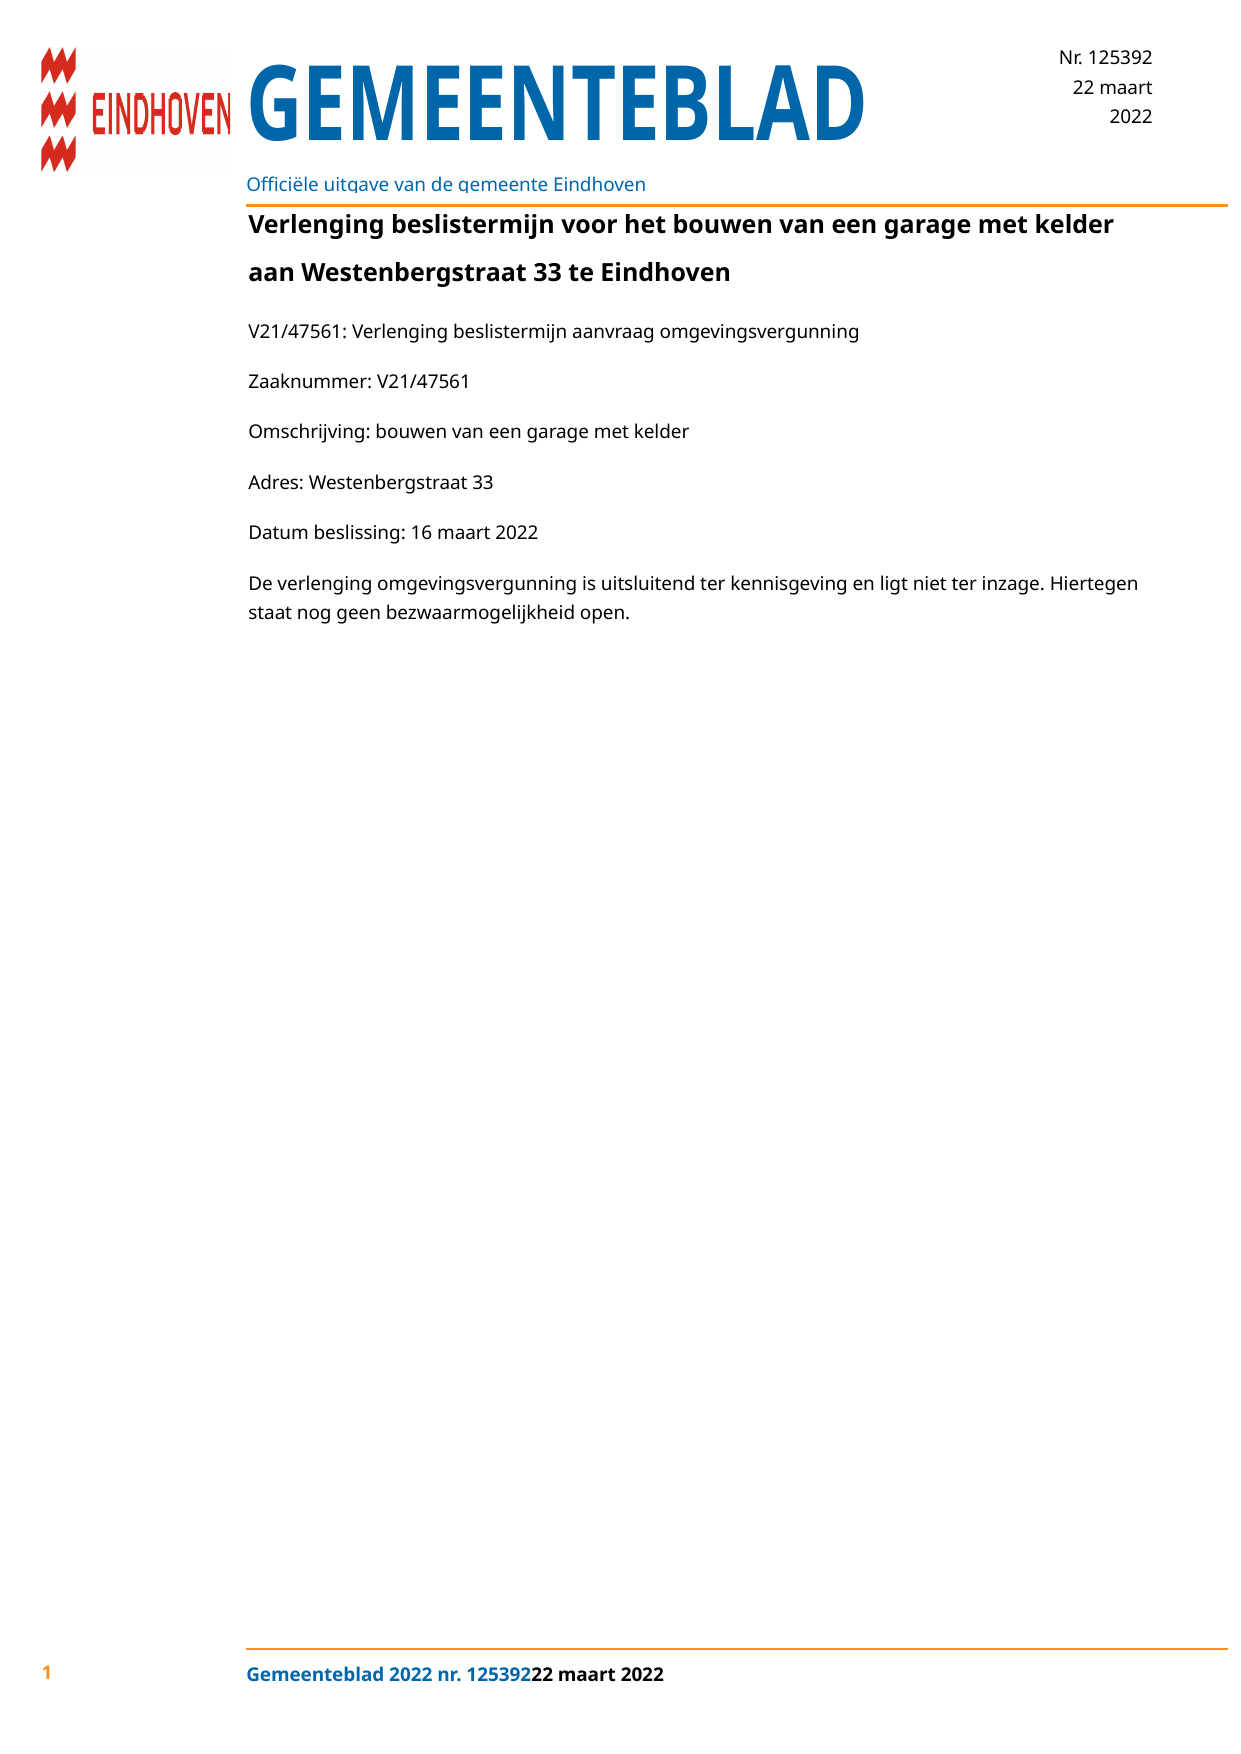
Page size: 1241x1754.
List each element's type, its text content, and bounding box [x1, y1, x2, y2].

text Verlenging beslistermijn voor het bouwen van een garage met kelder aan Westenbergstraat 33 te Eindhoven [248, 207, 1152, 288]
text Adres: Westenbergstraat 33 [248, 469, 1152, 495]
picture [41, 47, 231, 172]
text Datum beslissing: 16 maart 2022 [248, 519, 1152, 545]
text Zaaknummer: V21/47561 [248, 368, 1152, 394]
text Omschrijving: bouwen van een garage met kelder [248, 419, 1152, 444]
text De verlenging omgevingsvergunning is uitsluitend ter kennisgeving en ligt niet ter inzage. Hiertegen staat nog geen bezwaarmogelijkheid open. [248, 570, 1152, 625]
text V21/47561: Verlenging beslistermijn aanvraag omgevingsvergunning [248, 318, 1152, 344]
